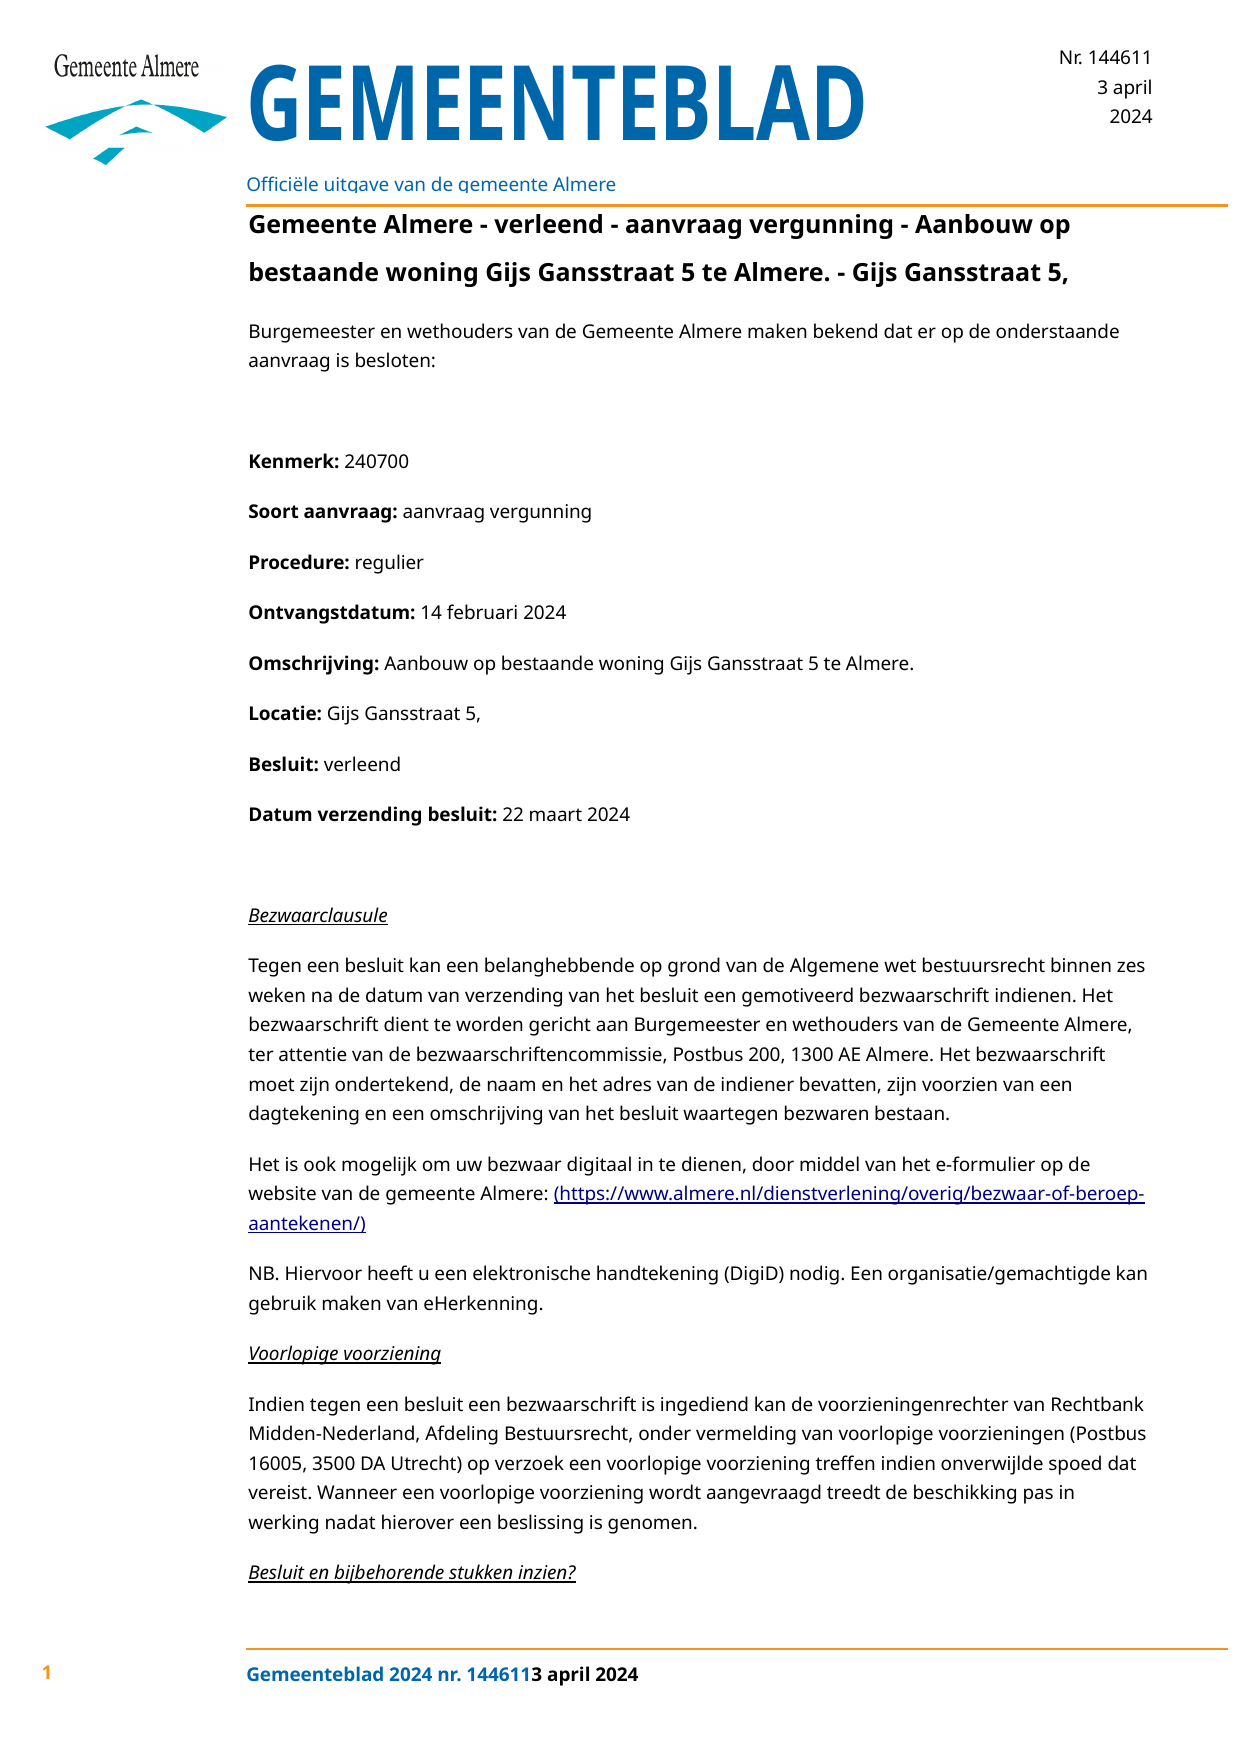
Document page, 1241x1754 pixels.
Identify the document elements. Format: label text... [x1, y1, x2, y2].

text Soort aanvraag: aanvraag vergunning [248, 499, 1152, 524]
text Voorlopige voorziening [248, 1340, 1152, 1366]
text Het is ook mogelijk om uw bezwaar digitaal in te dienen, door middel van het e-formulier op de website van de gemeente Almere: (https://www.almere.nl/dienstverlening/overig/bezwaar-of-beroep-aantekenen/) [248, 1151, 1152, 1236]
text Besluit: verleend [248, 751, 1152, 777]
text Procedure: regulier [248, 549, 1152, 575]
text Datum verzending besluit: 22 maart 2024 [248, 801, 1152, 827]
text Locatie: Gijs Gansstraat 5, [248, 700, 1152, 726]
text NB. Hiervoor heeft u een elektronische handtekening (DigiD) nodig. Een organisatie/gemachtigde kan gebruik maken van eHerkenning. [248, 1260, 1152, 1316]
text Gemeente Almere - verleend - aanvraag vergunning - Aanbouw op bestaande woning Gijs Gansstraat 5 te Almere. - Gijs Gansstraat 5, [248, 207, 1152, 288]
text Tegen een besluit kan een belanghebbende op grond van de Algemene wet bestuursrecht binnen zes weken na de datum van verzending van het besluit een gemotiveerd bezwaarschrift indienen. Het bezwaarschrift dient te worden gericht aan Burgemeester en wethouders van de Gemeente Almere, ter attentie van de bezwaarschriftencommissie, Postbus 200, 1300 AE Almere. Het bezwaarschrift moet zijn ondertekend, de naam en het adres van de indiener bevatten, zijn voorzien van een dagtekening en een omschrijving van het besluit waartegen bezwaren bestaan. [248, 952, 1152, 1126]
text Besluit en bijbehorende stukken inzien? [248, 1559, 1152, 1585]
text Ontvangstdatum: 14 februari 2024 [248, 599, 1152, 625]
picture [41, 47, 231, 172]
text Burgemeester en wethouders van de Gemeente Almere maken bekend dat er op de onderstaande aanvraag is besloten: [248, 318, 1152, 373]
text Omschrijving: Aanbouw op bestaande woning Gijs Gansstraat 5 te Almere. [248, 650, 1152, 676]
text Indien tegen een besluit een bezwaarschrift is ingediend kan de voorzieningenrechter van Rechtbank Midden-Nederland, Afdeling Bestuursrecht, onder vermelding van voorlopige voorzieningen (Postbus 16005, 3500 DA Utrecht) op verzoek een voorlopige voorziening treffen indien onverwijlde spoed dat vereist. Wanneer een voorlopige voorziening wordt aangevraagd treedt de beschikking pas in werking nadat hierover een beslissing is genomen. [248, 1391, 1152, 1535]
text Bezwaarclausule [248, 902, 1152, 928]
text Kenmerk: 240700 [248, 448, 1152, 474]
